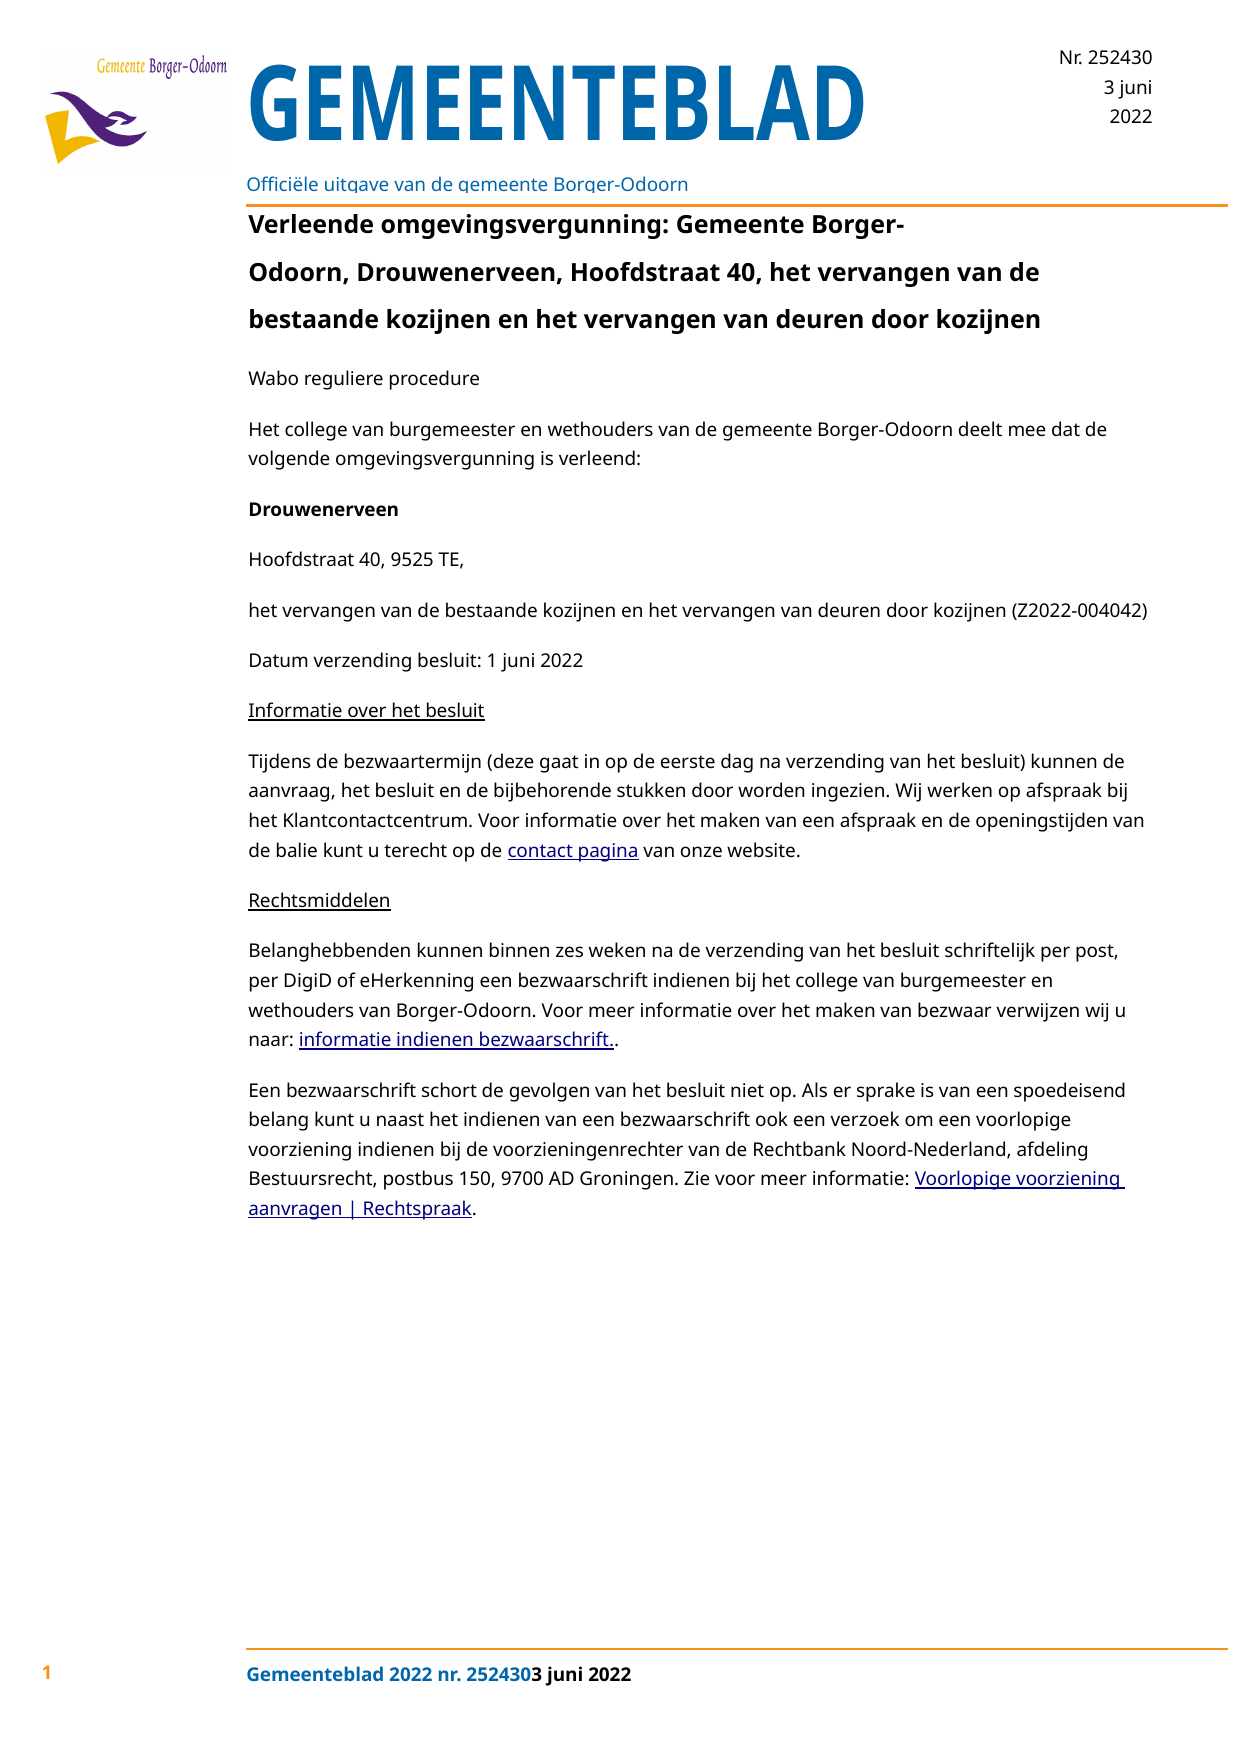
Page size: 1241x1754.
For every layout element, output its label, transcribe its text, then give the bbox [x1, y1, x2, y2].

text Het college van burgemeester en wethouders van de gemeente Borger-Odoorn deelt mee dat de volgende omgevingsvergunning is verleend: [248, 416, 1152, 471]
text Drouwenerveen [248, 496, 1152, 522]
text het vervangen van de bestaande kozijnen en het vervangen van deuren door kozijnen (Z2022-004042) [248, 597, 1152, 622]
text Informatie over het besluit [248, 698, 1152, 723]
text Hoofdstraat 40, 9525 TE, [248, 546, 1152, 572]
text Een bezwaarschrift schort de gevolgen van het besluit niet op. Als er sprake is van een spoedeisend belang kunt u naast het indienen van een bezwaarschrift ook een verzoek om een voorlopige voorziening indienen bij de voorzieningenrechter van de Rechtbank Noord-Nederland, afdeling Bestuursrecht, postbus 150, 9700 AD Groningen. Zie voor meer informatie: Voorlopige voorziening aanvragen | Rechtspraak. [248, 1077, 1152, 1221]
text Verleende omgevingsvergunning: Gemeente Borger-Odoorn, Drouwenerveen, Hoofdstraat 40, het vervangen van de bestaande kozijnen en het vervangen van deuren door kozijnen [248, 207, 1152, 336]
picture [41, 47, 231, 172]
text Rechtsmiddelen [248, 887, 1152, 913]
text Wabo reguliere procedure [248, 366, 1152, 391]
text Belanghebbenden kunnen binnen zes weken na de verzending van het besluit schriftelijk per post, per DigiD of eHerkenning een bezwaarschrift indienen bij het college van burgemeester en wethouders van Borger-Odoorn. Voor meer informatie over het maken van bezwaar verwijzen wij u naar: informatie indienen bezwaarschrift.. [248, 938, 1152, 1052]
text Datum verzending besluit: 1 juni 2022 [248, 647, 1152, 673]
text Tijdens de bezwaartermijn (deze gaat in op de eerste dag na verzending van het besluit) kunnen de aanvraag, het besluit en de bijbehorende stukken door worden ingezien. Wij werken op afspraak bij het Klantcontactcentrum. Voor informatie over het maken van een afspraak en de openingstijden van de balie kunt u terecht op de contact pagina van onze website. [248, 748, 1152, 862]
